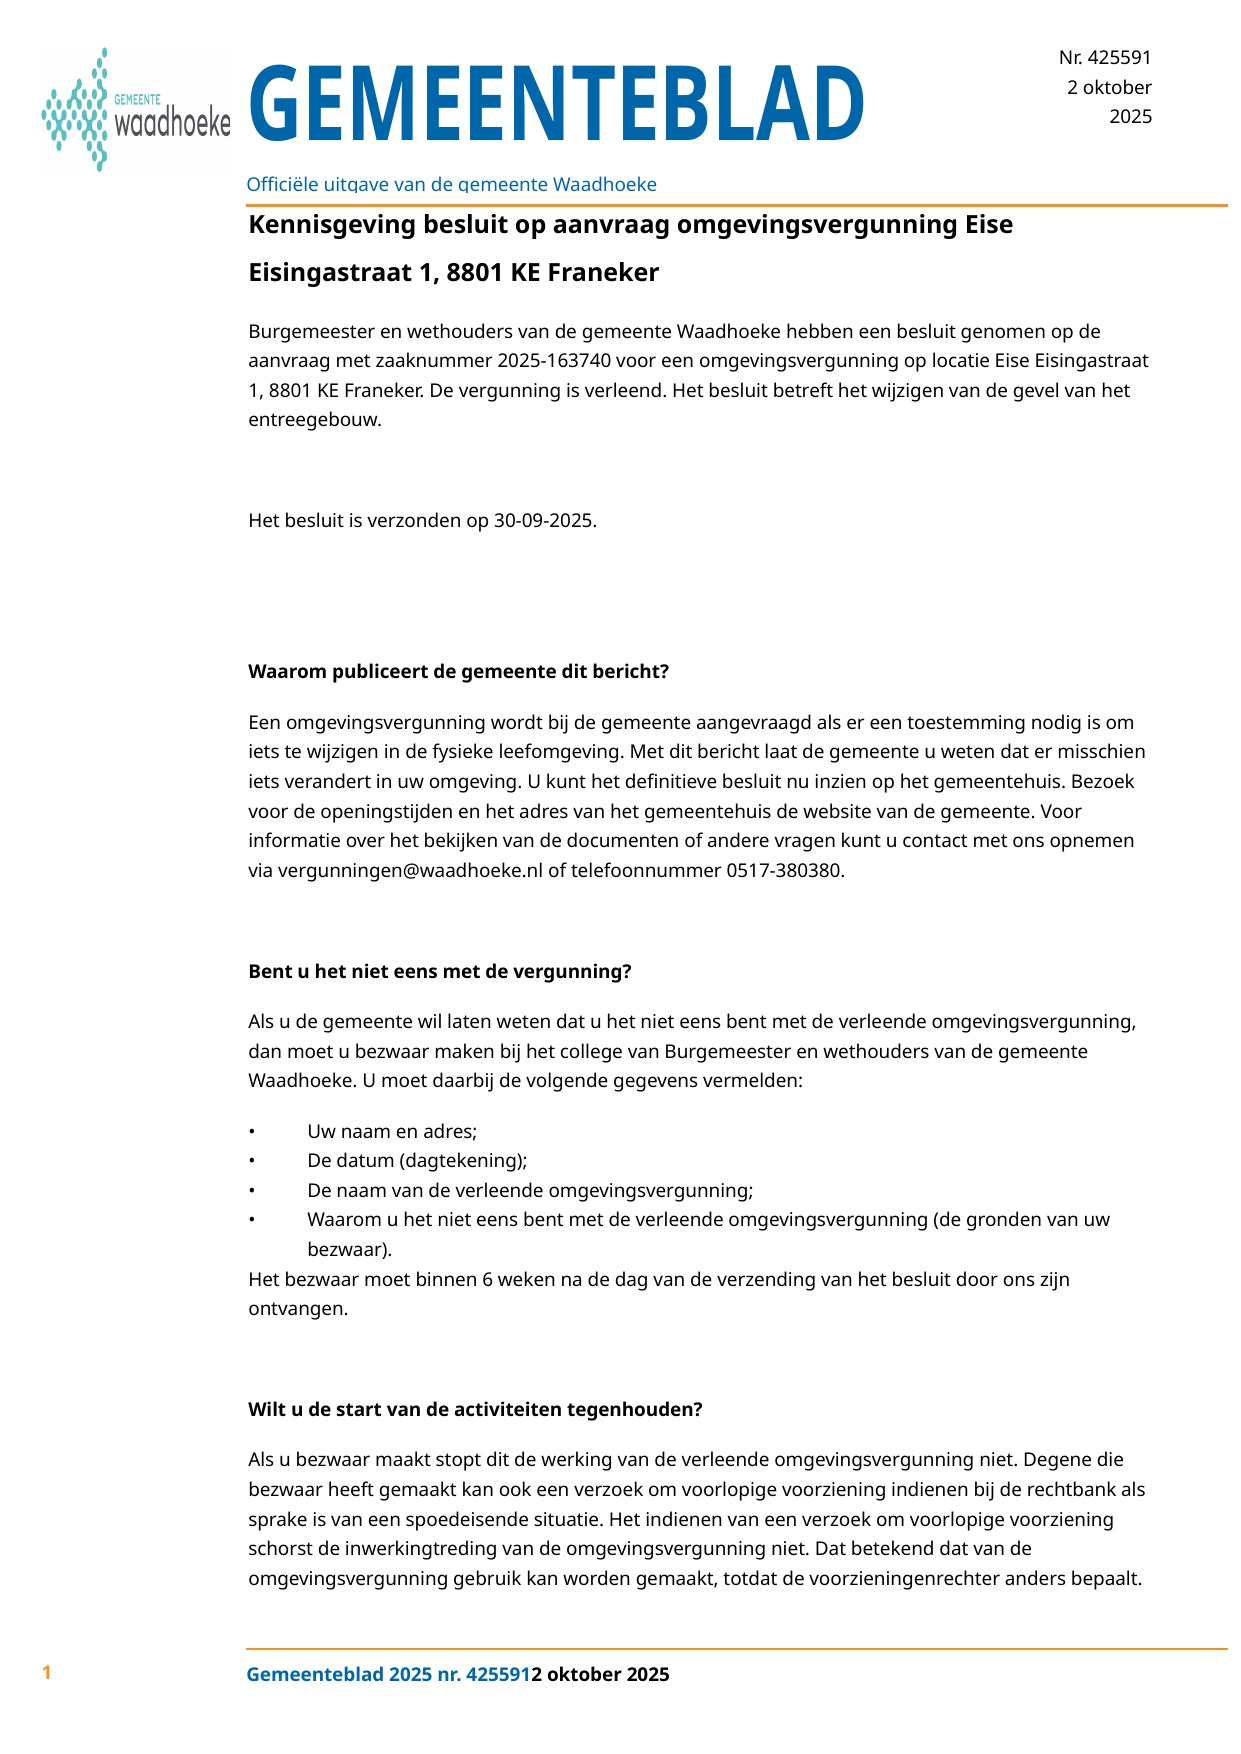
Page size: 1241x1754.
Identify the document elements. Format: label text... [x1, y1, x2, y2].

list Waarom u het niet eens bent met de verleende omgevingsvergunning (de gronden van uw bezwaar). [248, 1207, 1152, 1262]
text Het bezwaar moet binnen 6 weken na de dag van de verzending van het besluit door ons zijn ontvangen. [248, 1266, 1152, 1321]
text Wilt u de start van de activiteiten tegenhouden? [248, 1396, 1152, 1422]
text Kennisgeving besluit op aanvraag omgevingsvergunning Eise Eisingastraat 1, 8801 KE Franeker [248, 207, 1152, 288]
list Uw naam en adres; [248, 1118, 1152, 1144]
text Bent u het niet eens met de vergunning? [248, 958, 1152, 984]
text Het besluit is verzonden op 30-09-2025. [248, 507, 1152, 533]
list De datum (dagtekening); [248, 1147, 1152, 1173]
text Burgemeester en wethouders van de gemeente Waadhoeke hebben een besluit genomen op de aanvraag met zaaknummer 2025-163740 voor een omgevingsvergunning op locatie Eise Eisingastraat 1, 8801 KE Franeker. De vergunning is verleend. Het besluit betreft het wijzigen van de gevel van het entreegebouw. [248, 318, 1152, 432]
text Een omgevingsvergunning wordt bij de gemeente aangevraagd als er een toestemming nodig is om iets te wijzigen in de fysieke leefomgeving. Met dit bericht laat de gemeente u weten dat er misschien iets verandert in uw omgeving. U kunt het definitieve besluit nu inzien op het gemeentehuis. Bezoek voor de openingstijden en het adres van het gemeentehuis de website van de gemeente. Voor informatie over het bekijken van de documenten of andere vragen kunt u contact met ons opnemen via vergunningen@waadhoeke.nl of telefoonnummer 0517-380380. [248, 709, 1152, 883]
picture [41, 47, 231, 172]
list De naam van de verleende omgevingsvergunning; [248, 1177, 1152, 1203]
text Waarom publiceert de gemeente dit bericht? [248, 659, 1152, 684]
text Als u bezwaar maakt stopt dit de werking van de verleende omgevingsvergunning niet. Degene die bezwaar heeft gemaakt kan ook een verzoek om voorlopige voorziening indienen bij de rechtbank als sprake is van een spoedeisende situatie. Het indienen van een verzoek om voorlopige voorziening schorst de inwerkingtreding van de omgevingsvergunning niet. Dat betekend dat van de omgevingsvergunning gebruik kan worden gemaakt, totdat de voorzieningenrechter anders bepaalt. [248, 1447, 1152, 1591]
text Als u de gemeente wil laten weten dat u het niet eens bent met de verleende omgevingsvergunning, dan moet u bezwaar maken bij het college van Burgemeester en wethouders van de gemeente Waadhoeke. U moet daarbij de volgende gegevens vermelden: [248, 1008, 1152, 1093]
